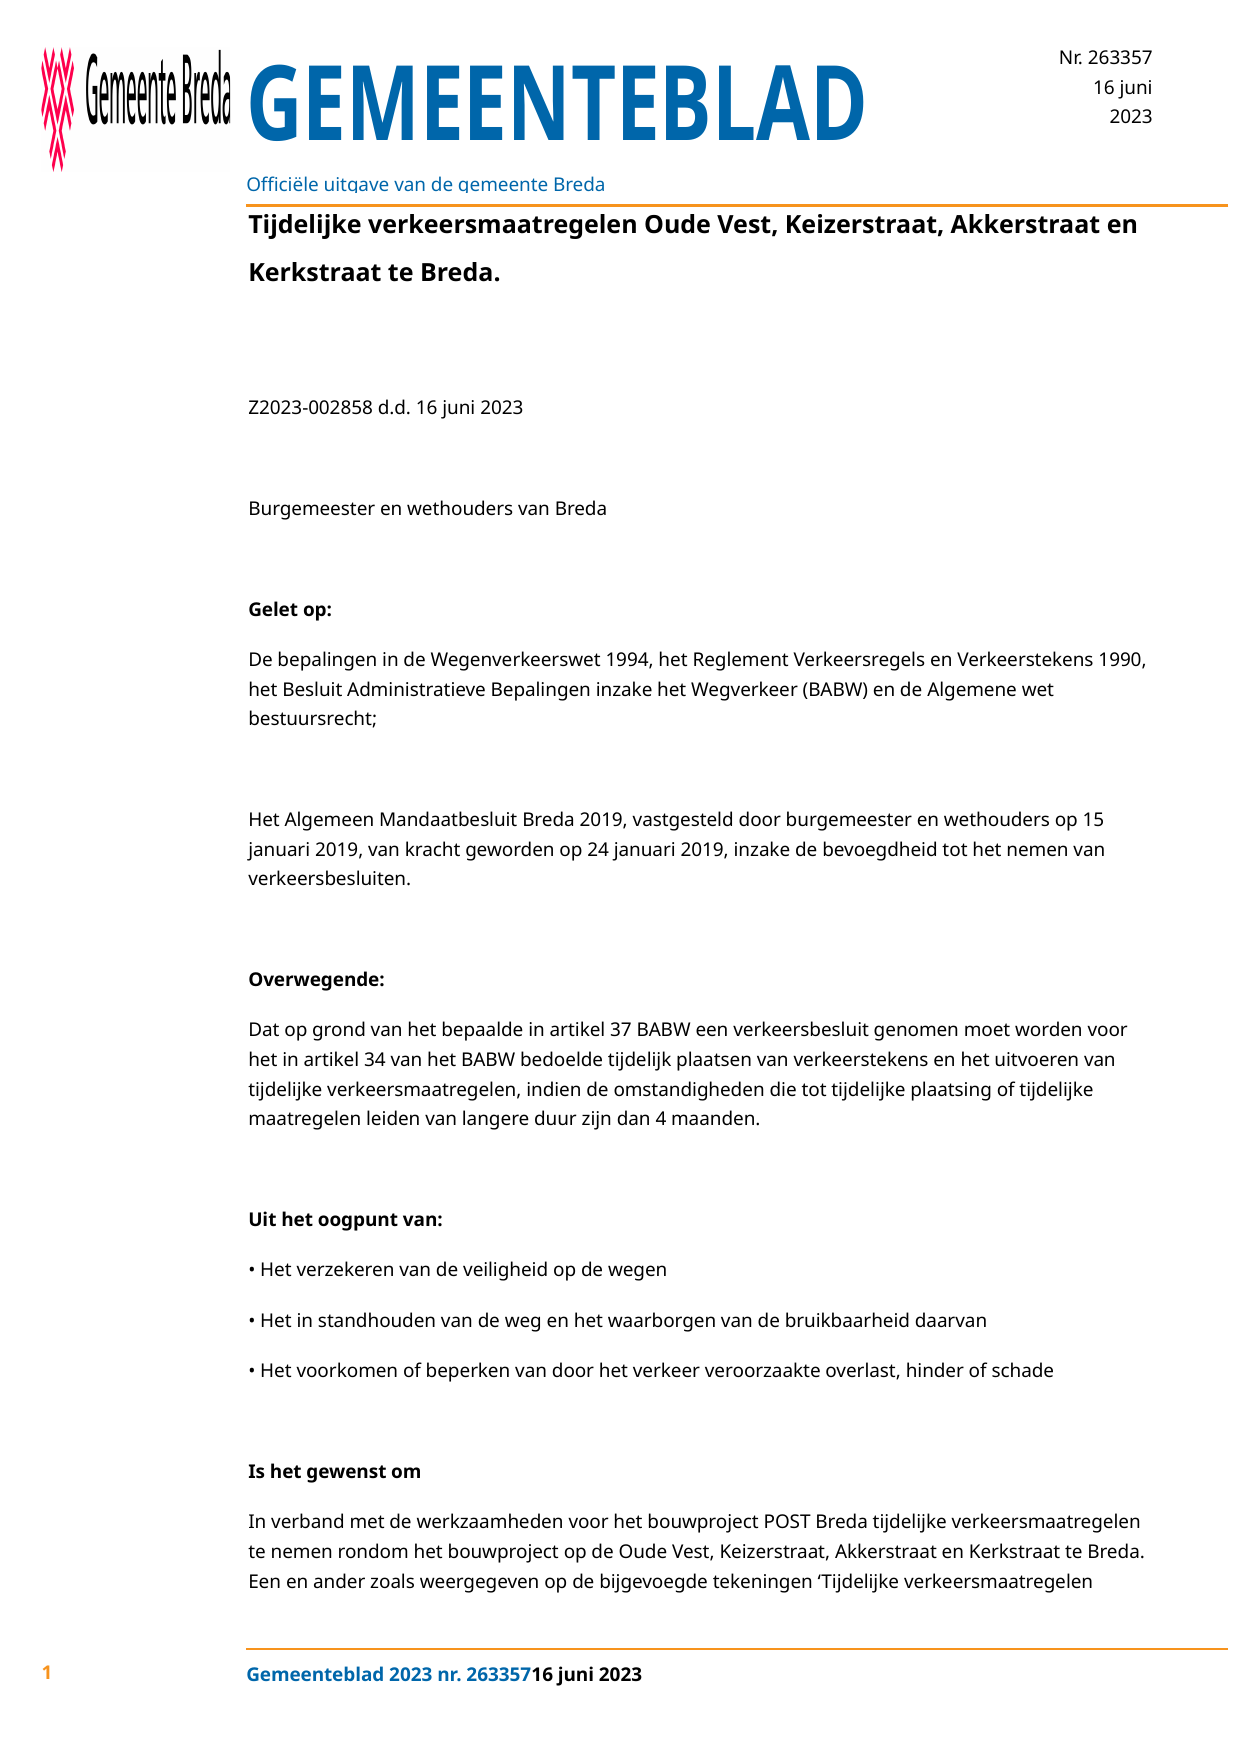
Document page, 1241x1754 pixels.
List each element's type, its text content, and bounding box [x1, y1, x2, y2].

text • Het verzekeren van de veiligheid op de wegen [248, 1257, 1152, 1282]
text Dat op grond van het bepaalde in artikel 37 BABW een verkeersbesluit genomen moet worden voor het in artikel 34 van het BABW bedoelde tijdelijk plaatsen van verkeerstekens en het uitvoeren van tijdelijke verkeersmaatregelen, indien de omstandigheden die tot tijdelijke plaatsing of tijdelijke maatregelen leiden van langere duur zijn dan 4 maanden. [248, 1017, 1152, 1131]
text Is het gewenst om [248, 1458, 1152, 1484]
picture [41, 47, 231, 172]
text In verband met de werkzaamheden voor het bouwproject POST Breda tijdelijke verkeersmaatregelen te nemen rondom het bouwproject op de Oude Vest, Keizerstraat, Akkerstraat en Kerkstraat te Breda. Een en ander zoals weergegeven op de bijgevoegde tekeningen ‘Tijdelijke verkeersmaatregelen [248, 1509, 1152, 1593]
text Het Algemeen Mandaatbesluit Breda 2019, vastgesteld door burgemeester en wethouders op 15 januari 2019, van kracht geworden op 24 januari 2019, inzake de bevoegdheid tot het nemen van verkeersbesluiten. [248, 806, 1152, 891]
text Gelet op: [248, 596, 1152, 621]
text Burgemeester en wethouders van Breda [248, 495, 1152, 521]
text Overwegende: [248, 966, 1152, 992]
text Uit het oogpunt van: [248, 1206, 1152, 1232]
text Tijdelijke verkeersmaatregelen Oude Vest, Keizerstraat, Akkerstraat en Kerkstraat te Breda. [248, 207, 1152, 288]
text • Het in standhouden van de weg en het waarborgen van de bruikbaarheid daarvan [248, 1307, 1152, 1333]
text • Het voorkomen of beperken van door het verkeer veroorzaakte overlast, hinder of schade [248, 1357, 1152, 1383]
text De bepalingen in de Wegenverkeerswet 1994, het Reglement Verkeersregels en Verkeerstekens 1990, het Besluit Administratieve Bepalingen inzake het Wegverkeer (BABW) en de Algemene wet bestuursrecht; [248, 646, 1152, 731]
text Z2023-002858 d.d. 16 juni 2023 [248, 394, 1152, 420]
